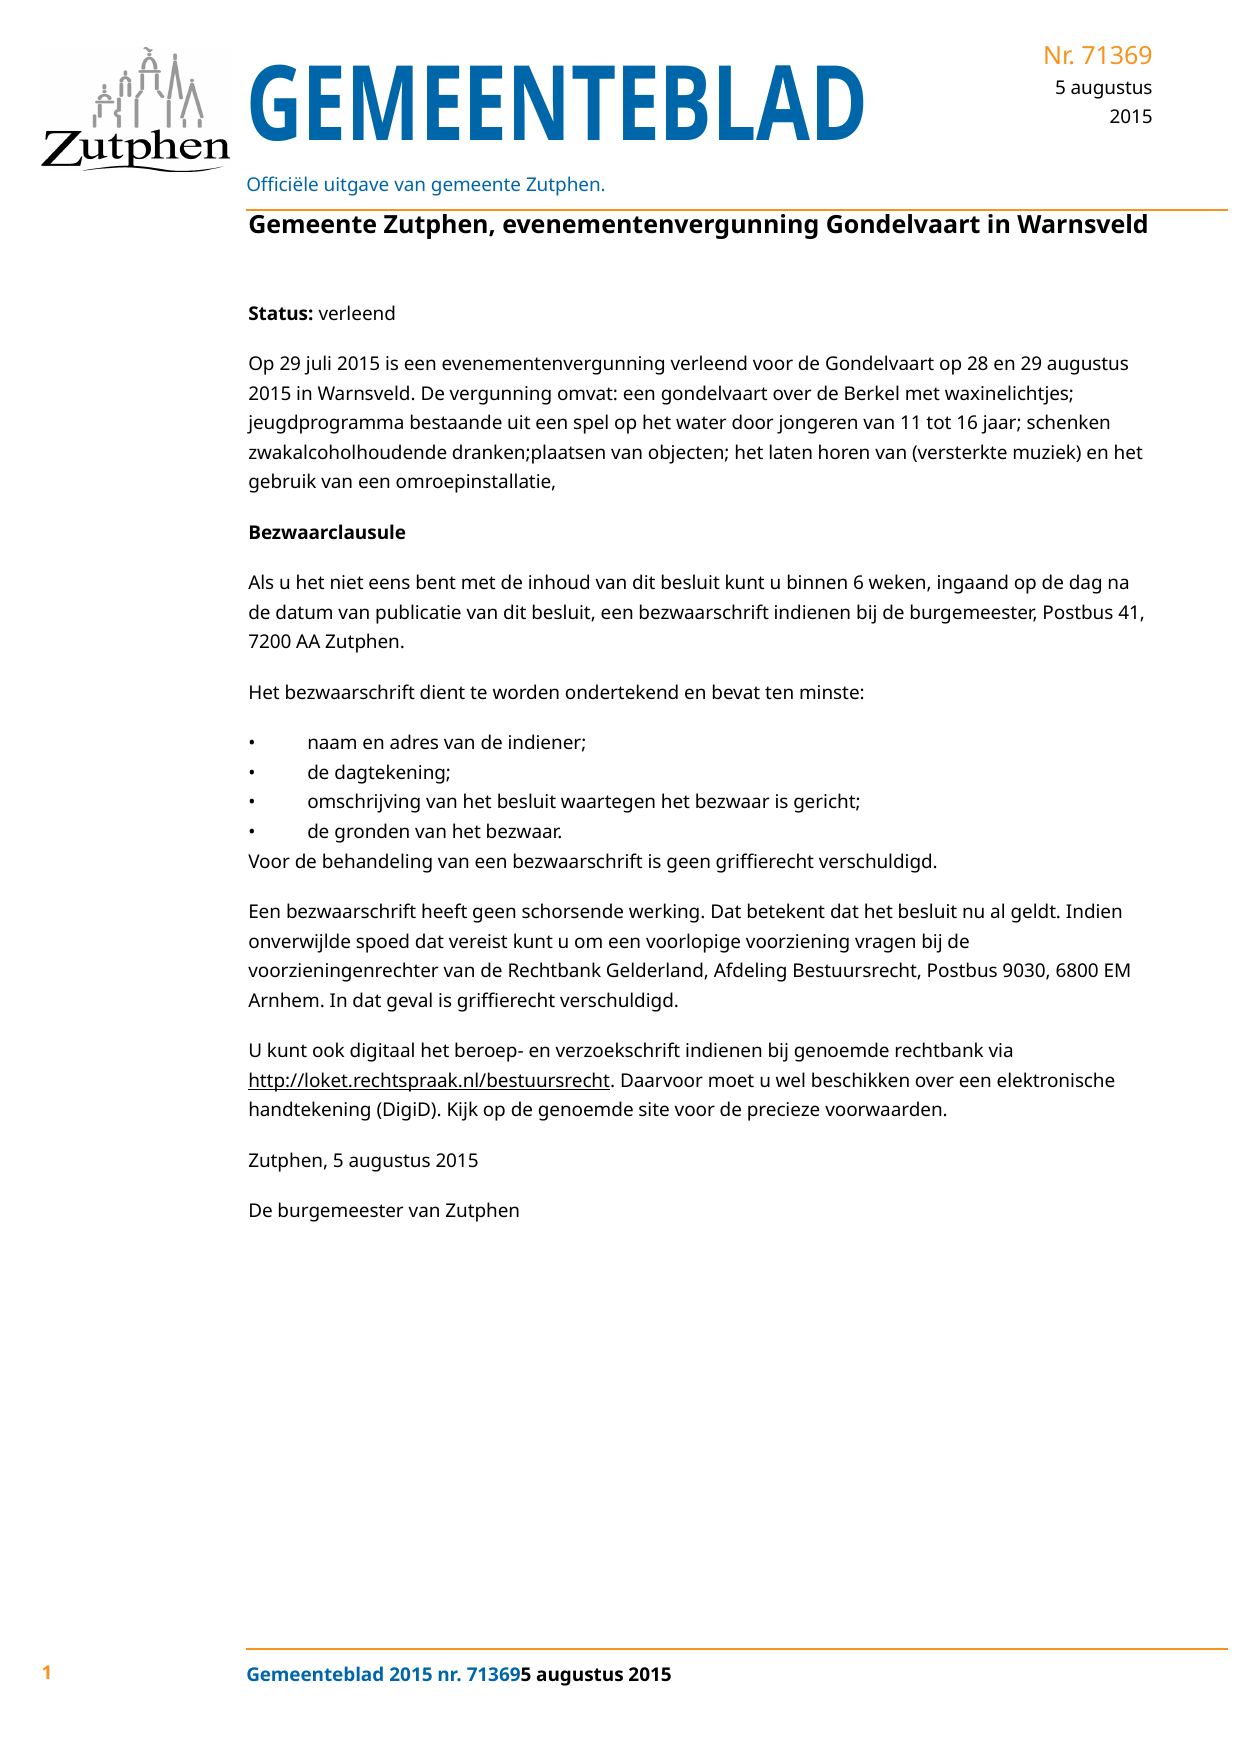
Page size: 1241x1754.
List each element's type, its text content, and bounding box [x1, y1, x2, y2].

text Zutphen, 5 augustus 2015 [248, 1147, 1152, 1173]
text Op 29 juli 2015 is een evenementenvergunning verleend voor de Gondelvaart op 28 en 29 augustus 2015 in Warnsveld. De vergunning omvat: een gondelvaart over de Berkel met waxinelichtjes; jeugdprogramma bestaande uit een spel op het water door jongeren van 11 tot 16 jaar; schenken zwakalcoholhoudende dranken;plaatsen van objecten; het laten horen van (versterkte muziek) en het gebruik van een omroepinstallatie, [248, 350, 1152, 494]
text Status: verleend [248, 300, 1152, 326]
text Voor de behandeling van een bezwaarschrift is geen griffierecht verschuldigd. [248, 848, 1152, 873]
text U kunt ook digitaal het beroep- en verzoekschrift indienen bij genoemde rechtbank via http://loket.rechtspraak.nl/bestuursrecht. Daarvoor moet u wel beschikken over een elektronische handtekening (DigiD). Kijk op de genoemde site voor de precieze voorwaarden. [248, 1037, 1152, 1122]
text Gemeente Zutphen, evenementenvergunning Gondelvaart in Warnsveld [248, 211, 1152, 241]
list de gronden van het bezwaar. [248, 818, 1152, 844]
list omschrijving van het besluit waartegen het bezwaar is gericht; [248, 789, 1152, 814]
text Het bezwaarschrift dient te worden ondertekend en bevat ten minste: [248, 679, 1152, 705]
picture [41, 47, 231, 172]
list de dagtekening; [248, 759, 1152, 785]
text Bezwaarclausule [248, 519, 1152, 545]
text Als u het niet eens bent met de inhoud van dit besluit kunt u binnen 6 weken, ingaand op de dag na de datum van publicatie van dit besluit, een bezwaarschrift indienen bij de burgemeester, Postbus 41, 7200 AA Zutphen. [248, 569, 1152, 654]
text De burgemeester van Zutphen [248, 1197, 1152, 1223]
text Een bezwaarschrift heeft geen schorsende werking. Dat betekent dat het besluit nu al geldt. Indien onverwijlde spoed dat vereist kunt u om een voorlopige voorziening vragen bij de voorzieningenrechter van de Rechtbank Gelderland, Afdeling Bestuursrecht, Postbus 9030, 6800 EM Arnhem. In dat geval is griffierecht verschuldigd. [248, 898, 1152, 1013]
list naam en adres van de indiener; [248, 729, 1152, 755]
